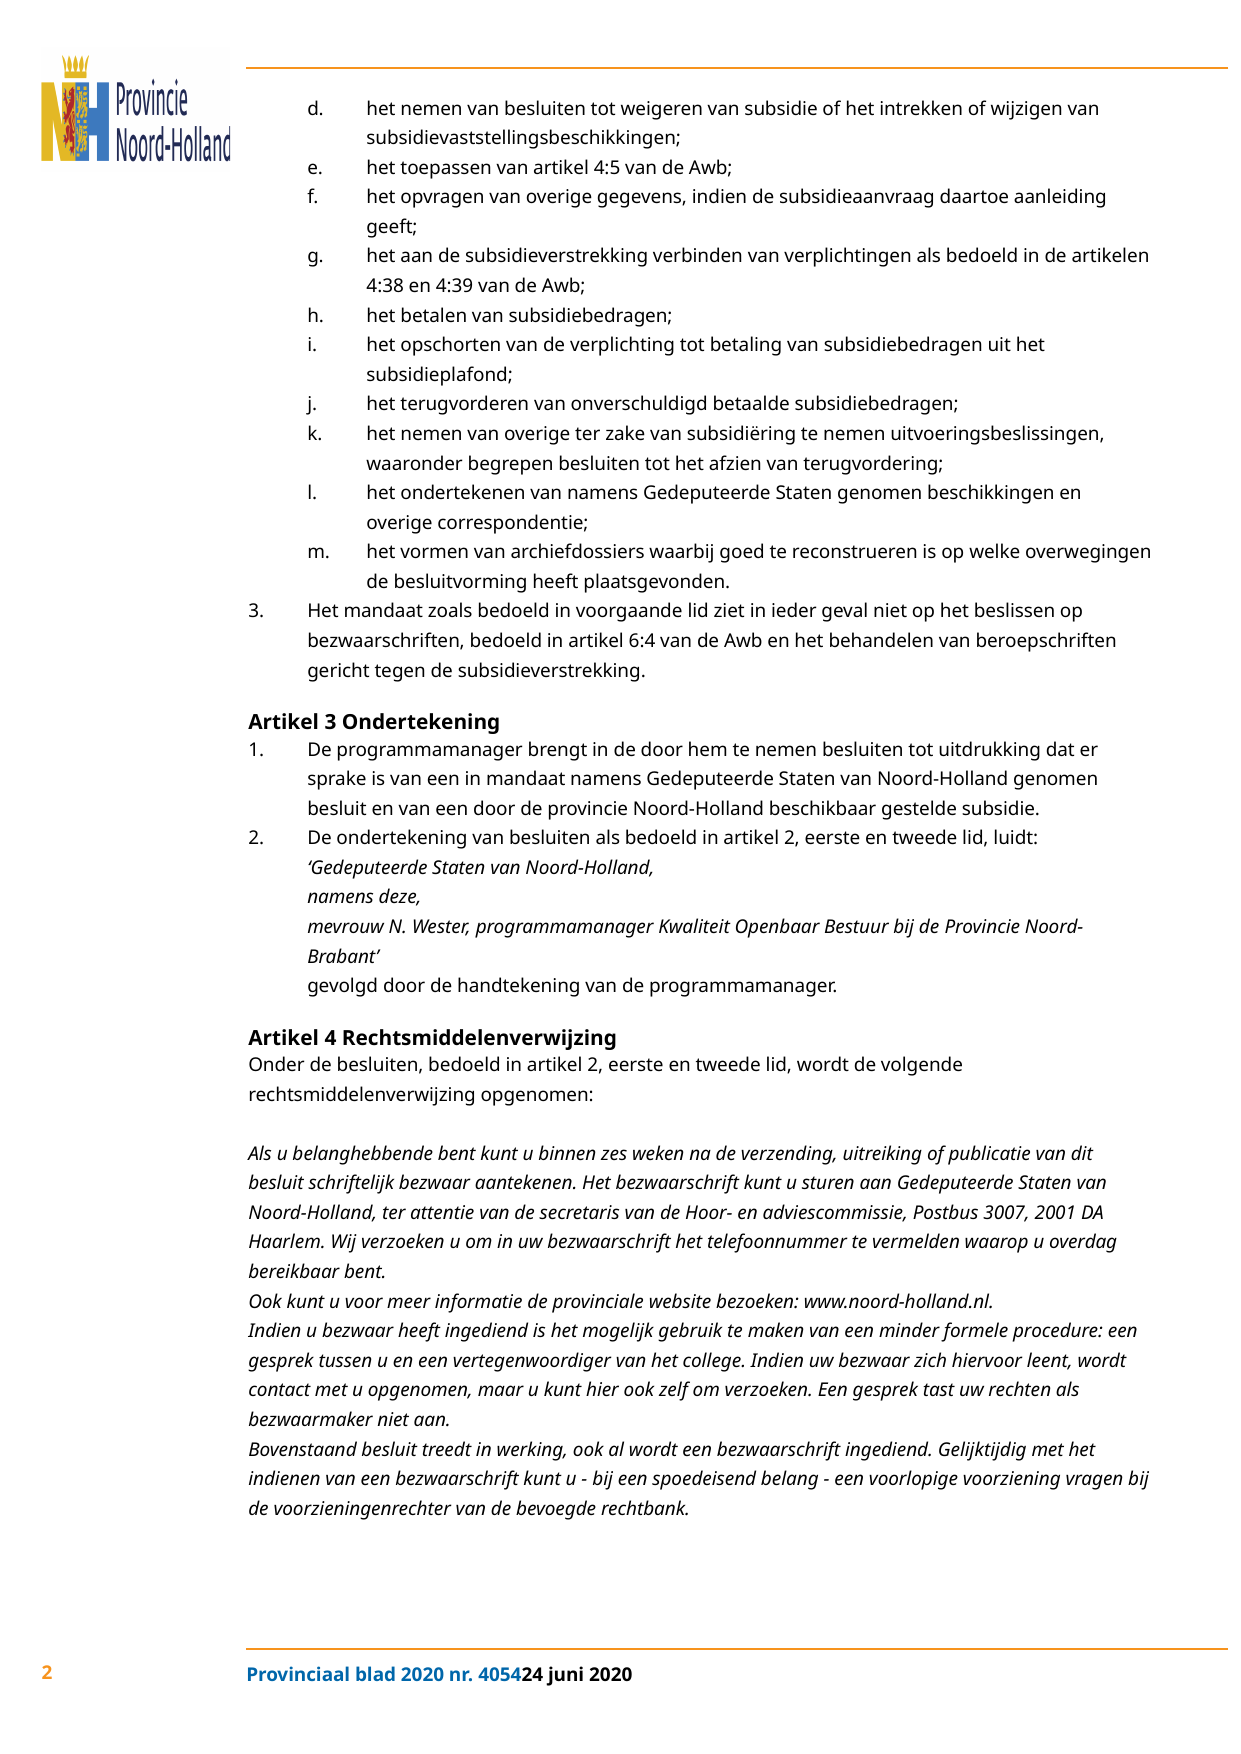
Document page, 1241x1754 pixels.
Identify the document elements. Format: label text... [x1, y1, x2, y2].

list het nemen van besluiten tot weigeren van subsidie of het intrekken of wijzigen van subsidievaststellingsbeschikkingen; [307, 95, 1152, 150]
text Indien u bezwaar heeft ingediend is het mogelijk gebruik te maken van een minder formele procedure: een gesprek tussen u en een vertegenwoordiger van het college. Indien uw bezwaar zich hiervoor leent, wordt contact met u opgenomen, maar u kunt hier ook zelf om verzoeken. Een gesprek tast uw rechten als bezwaarmaker niet aan. [248, 1317, 1152, 1432]
text Bovenstaand besluit treedt in werking, ook al wordt een bezwaarschrift ingediend. Gelijktijdig met het indienen van een bezwaarschrift kunt u - bij een spoedeisend belang - een voorlopige voorziening vragen bij de voorzieningenrechter van de bevoegde rechtbank. [248, 1436, 1152, 1521]
list namens deze, [248, 884, 1152, 909]
list mevrouw N. Wester, programmamanager Kwaliteit Openbaar Bestuur bij de Provincie Noord-Brabant’ [248, 913, 1152, 968]
list het vormen van archiefdossiers waarbij goed te reconstrueren is op welke overwegingen de besluitvorming heeft plaatsgevonden. [307, 538, 1152, 594]
list het toepassen van artikel 4:5 van de Awb; [307, 154, 1152, 180]
list De ondertekening van besluiten als bedoeld in artikel 2, eerste en tweede lid, luidt: [248, 824, 1152, 850]
list Het mandaat zoals bedoeld in voorgaande lid ziet in ieder geval niet op het beslissen op bezwaarschriften, bedoeld in artikel 6:4 van de Awb en het behandelen van beroepschriften gericht tegen de subsidieverstrekking. [248, 598, 1152, 683]
list ‘Gedeputeerde Staten van Noord-Holland, [248, 854, 1152, 880]
text Artikel 3 Ondertekening [248, 707, 1152, 736]
text Ook kunt u voor meer informatie de provinciale website bezoeken: www.noord-holland.nl. [248, 1288, 1152, 1314]
list het ondertekenen van namens Gedeputeerde Staten genomen beschikkingen en overige correspondentie; [307, 479, 1152, 535]
list het aan de subsidieverstrekking verbinden van verplichtingen als bedoeld in de artikelen 4:38 en 4:39 van de Awb; [307, 243, 1152, 298]
text Artikel 4 Rechtsmiddelenverwijzing [248, 1023, 1152, 1051]
list het betalen van subsidiebedragen; [307, 302, 1152, 328]
list De programmamanager brengt in de door hem te nemen besluiten tot uitdrukking dat er sprake is van een in mandaat namens Gedeputeerde Staten van Noord-Holland genomen besluit en van een door de provincie Noord-Holland beschikbaar gestelde subsidie. [248, 736, 1152, 821]
picture [41, 47, 231, 172]
list gevolgd door de handtekening van de programmamanager. [248, 972, 1152, 998]
list het terugvorderen van onverschuldigd betaalde subsidiebedragen; [307, 391, 1152, 416]
text Onder de besluiten, bedoeld in artikel 2, eerste en tweede lid, wordt de volgende rechtsmiddelenverwijzing opgenomen: [248, 1051, 1152, 1107]
text Als u belanghebbende bent kunt u binnen zes weken na de verzending, uitreiking of publicatie van dit besluit schriftelijk bezwaar aantekenen. Het bezwaarschrift kunt u sturen aan Gedeputeerde Staten van Noord-Holland, ter attentie van de secretaris van de Hoor- en adviescommissie, Postbus 3007, 2001 DA Haarlem. Wij verzoeken u om in uw bezwaarschrift het telefoonnummer te vermelden waarop u overdag bereikbaar bent. [248, 1140, 1152, 1284]
list het opvragen van overige gegevens, indien de subsidieaanvraag daartoe aanleiding geeft; [307, 183, 1152, 239]
list het nemen van overige ter zake van subsidiëring te nemen uitvoeringsbeslissingen, waaronder begrepen besluiten tot het afzien van terugvordering; [307, 420, 1152, 476]
list het opschorten van de verplichting tot betaling van subsidiebedragen uit het subsidieplafond; [307, 331, 1152, 387]
